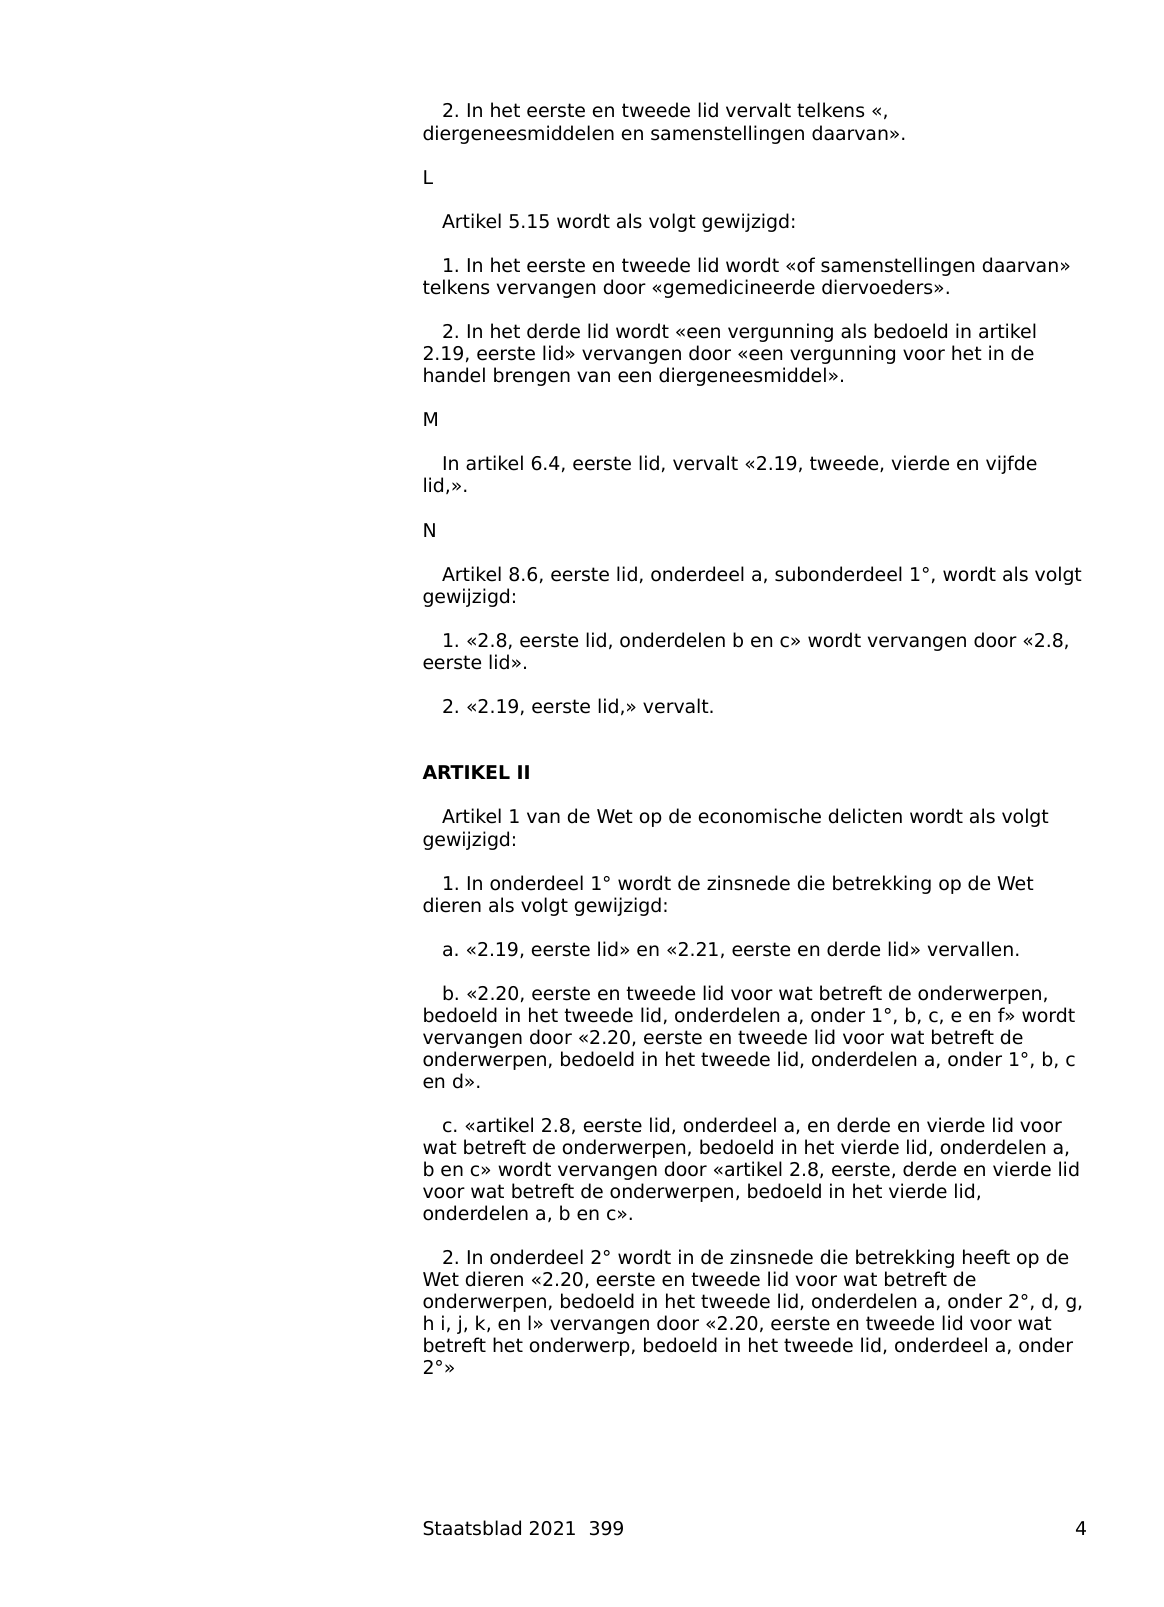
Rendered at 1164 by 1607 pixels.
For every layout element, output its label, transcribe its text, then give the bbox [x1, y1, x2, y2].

text 1. In onderdeel 1° wordt de zinsnede die betrekking op de Wet dieren als volgt gewijzigd: [422, 873, 1087, 917]
text Artikel 5.15 wordt als volgt gewijzigd: [422, 211, 1087, 233]
text a. «2.19, eerste lid» en «2.21, eerste en derde lid» vervallen. [422, 939, 1087, 961]
text 1. «2.8, eerste lid, onderdelen b en c» wordt vervangen door «2.8, eerste lid». [422, 630, 1087, 674]
text M [422, 409, 1087, 431]
text In artikel 6.4, eerste lid, vervalt «2.19, tweede, vierde en vijfde lid,». [422, 453, 1087, 497]
text Artikel 8.6, eerste lid, onderdeel a, subonderdeel 1°, wordt als volgt gewijzigd: [422, 564, 1087, 608]
text b. «2.20, eerste en tweede lid voor wat betreft de onderwerpen, bedoeld in het tweede lid, onderdelen a, onder 1°, b, c, e en f» wordt vervangen door «2.20, eerste en tweede lid voor wat betreft de onderwerpen, bedoeld in het tweede lid, onderdelen a, onder 1°, b, c en d». [422, 983, 1087, 1093]
text 2. In onderdeel 2° wordt in de zinsnede die betrekking heeft op de Wet dieren «2.20, eerste en tweede lid voor wat betreft de onderwerpen, bedoeld in het tweede lid, onderdelen a, onder 2°, d, g, h i, j, k, en l» vervangen door «2.20, eerste en tweede lid voor wat betreft het onderwerp, bedoeld in het tweede lid, onderdeel a, onder 2°» [422, 1247, 1087, 1379]
text N [422, 519, 1087, 541]
text c. «artikel 2.8, eerste lid, onderdeel a, en derde en vierde lid voor wat betreft de onderwerpen, bedoeld in het vierde lid, onderdelen a, b en c» wordt vervangen door «artikel 2.8, eerste, derde en vierde lid voor wat betreft de onderwerpen, bedoeld in het vierde lid, onderdelen a, b en c». [422, 1115, 1087, 1225]
text 2. In het derde lid wordt «een vergunning als bedoeld in artikel 2.19, eerste lid» vervangen door «een vergunning voor het in de handel brengen van een diergeneesmiddel». [422, 321, 1087, 387]
text 1. In het eerste en tweede lid wordt «of samenstellingen daarvan» telkens vervangen door «gemedicineerde diervoeders». [422, 255, 1087, 299]
text 2. «2.19, eerste lid,» vervalt. [422, 696, 1087, 718]
subtitle ARTIKEL II [422, 762, 1087, 784]
text L [422, 167, 1087, 188]
text 2. In het eerste en tweede lid vervalt telkens «, diergeneesmiddelen en samenstellingen daarvan». [422, 100, 1087, 144]
text Artikel 1 van de Wet op de economische delicten wordt als volgt gewijzigd: [422, 806, 1087, 850]
